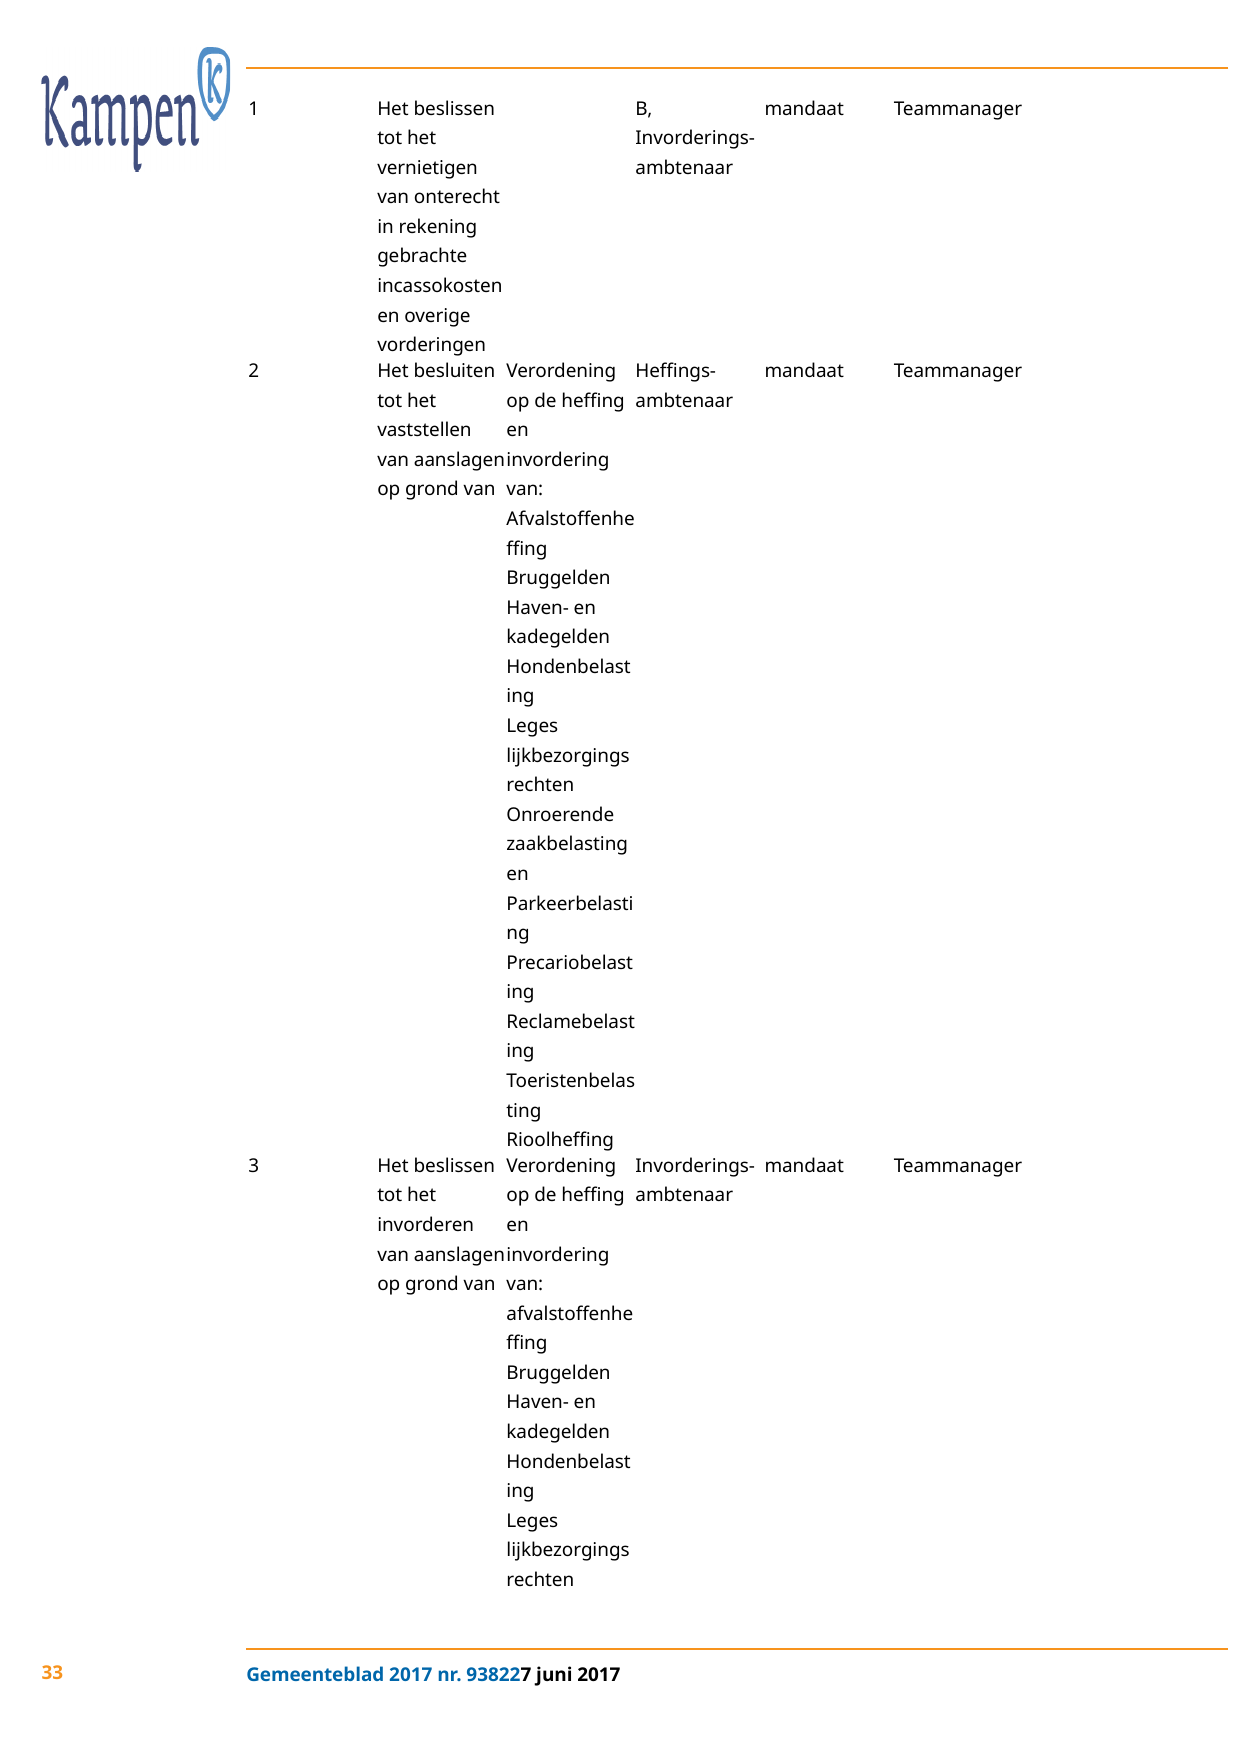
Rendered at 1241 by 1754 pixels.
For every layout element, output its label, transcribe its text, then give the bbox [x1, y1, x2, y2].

table_cell mandaat [764, 1152, 893, 1592]
table_cell Het beslissen tot het invorderen van aanslagen op grond van [377, 1152, 506, 1592]
table_cell mandaat [764, 95, 893, 357]
table_cell mandaat [764, 357, 893, 1152]
table_cell [506, 95, 635, 357]
table_cell 3 [248, 1152, 377, 1592]
picture [41, 47, 231, 172]
table_cell Het beslissen tot het vernietigen van onterecht in rekening gebrachte incassokosten en overige vorderingen [377, 95, 506, 357]
table_cell Verordening op de heffing en invordering van: Afvalstoffenheffing Bruggelden Haven- en kadegelden Hondenbelasting Leges lijkbezorgingsrechten Onroerende zaakbelastingen Parkeerbelasting Precariobelasting Reclamebelasting Toeristenbelasting Rioolheffing [506, 357, 635, 1152]
table_cell [1023, 95, 1152, 357]
table_cell 1 [248, 95, 377, 357]
table_cell Teammanager [894, 1152, 1022, 1592]
table_cell Invorderings-ambtenaar [635, 1152, 764, 1592]
table_cell Verordening op de heffing en invordering van: afvalstoffenheffing Bruggelden Haven- en kadegelden Hondenbelasting Leges lijkbezorgingsrechten [506, 1152, 635, 1592]
table_cell Teammanager [894, 357, 1022, 1152]
table_cell [1023, 357, 1152, 1152]
table_cell [1023, 1152, 1152, 1592]
table_cell B, Invorderings-ambtenaar [635, 95, 764, 357]
table_cell Het besluiten tot het vaststellen van aanslagen op grond van [377, 357, 506, 1152]
table_cell Teammanager [894, 95, 1022, 357]
table_cell Heffings- ambtenaar [635, 357, 764, 1152]
table_cell 2 [248, 357, 377, 1152]
